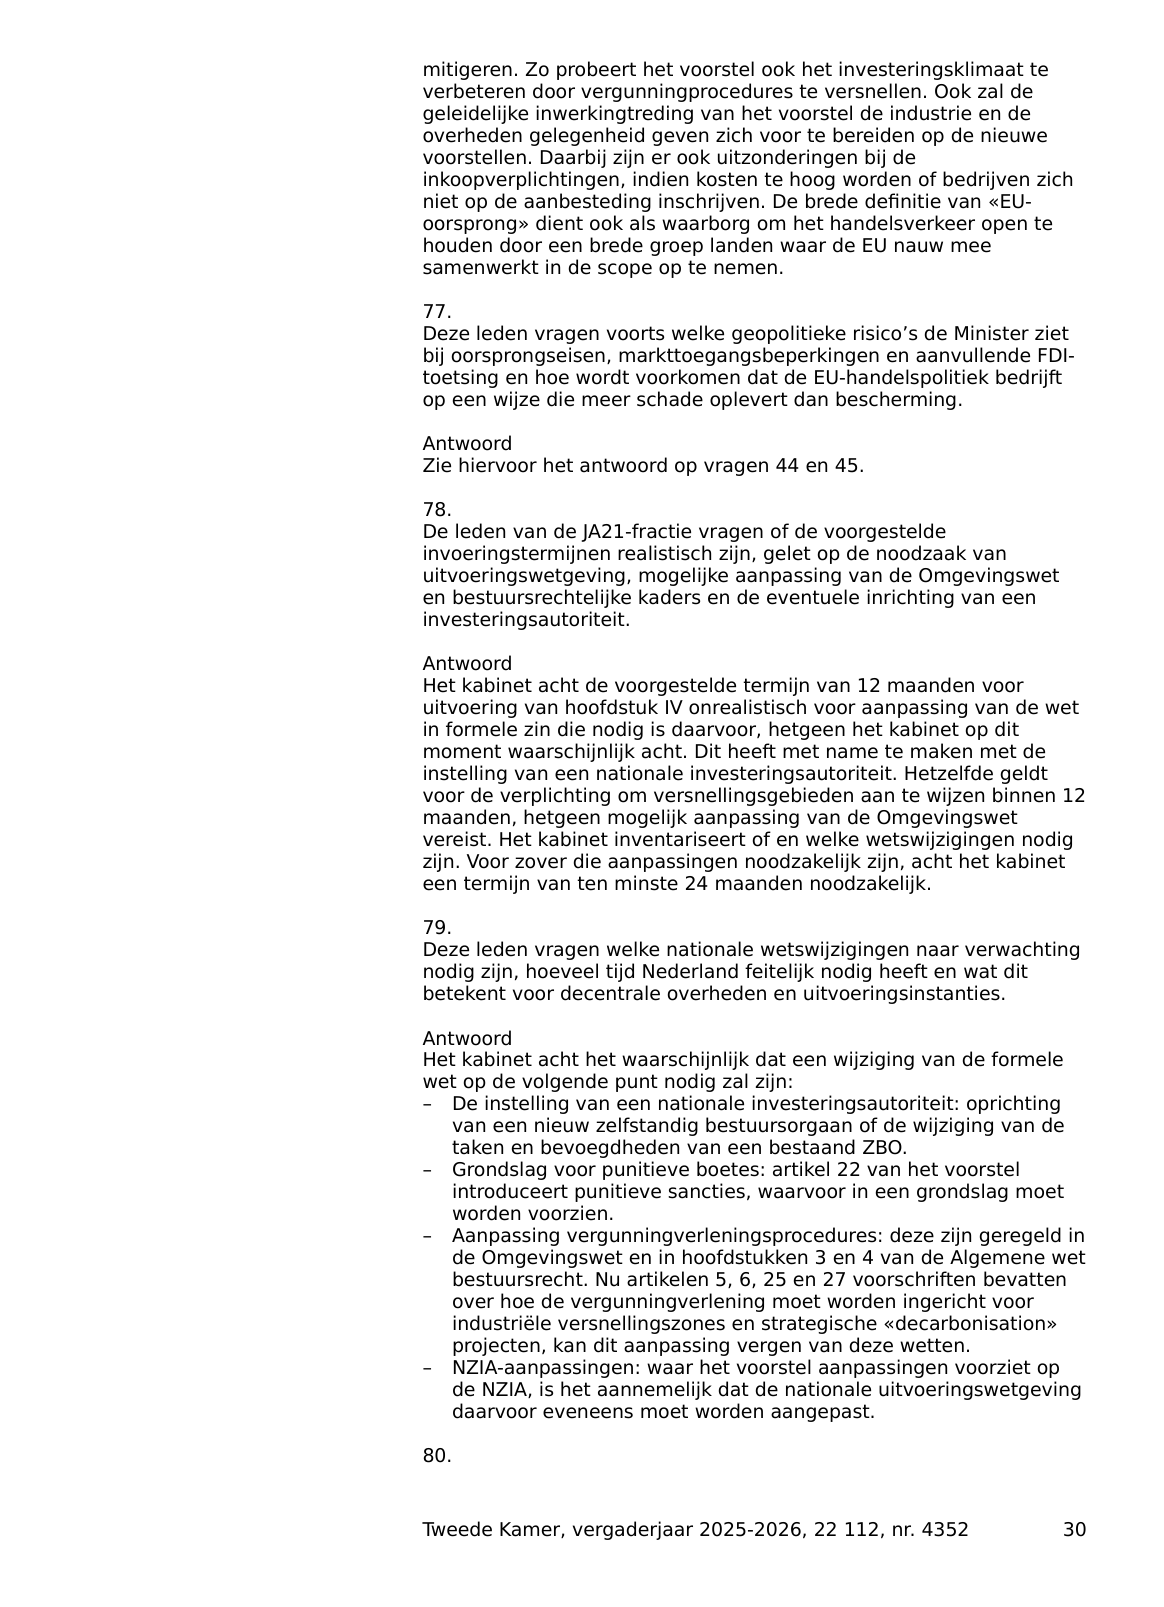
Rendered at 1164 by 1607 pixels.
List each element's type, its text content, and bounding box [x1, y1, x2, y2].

text 78. [422, 499, 1087, 521]
text Antwoord [422, 433, 1087, 455]
text Antwoord [422, 653, 1087, 675]
text Het kabinet acht de voorgestelde termijn van 12 maanden voor uitvoering van hoofdstuk IV onrealistisch voor aanpassing van de wet in formele zin die nodig is daarvoor, hetgeen het kabinet op dit moment waarschijnlijk acht. Dit heeft met name te maken met de instelling van een nationale investeringsautoriteit. Hetzelfde geldt voor de verplichting om versnellingsgebieden aan te wijzen binnen 12 maanden, hetgeen mogelijk aanpassing van de Omgevingswet vereist. Het kabinet inventariseert of en welke wetswijzigingen nodig zijn. Voor zover die aanpassingen noodzakelijk zijn, acht het kabinet een termijn van ten minste 24 maanden noodzakelijk. [422, 675, 1087, 895]
text – Aanpassing vergunningverleningsprocedures: deze zijn geregeld in de Omgevingswet en in hoofdstukken 3 en 4 van de Algemene wet bestuursrecht. Nu artikelen 5, 6, 25 en 27 voorschriften bevatten over hoe de vergunningverlening moet worden ingericht voor industriële versnellingszones en strategische «decarbonisation» projecten, kan dit aanpassing vergen van deze wetten. [422, 1225, 1087, 1357]
text Deze leden vragen welke nationale wetswijzigingen naar verwachting nodig zijn, hoeveel tijd Nederland feitelijk nodig heeft en wat dit betekent voor decentrale overheden en uitvoeringsinstanties. [422, 939, 1087, 1005]
text 77. [422, 301, 1087, 323]
text 80. [422, 1445, 1087, 1467]
text – NZIA-aanpassingen: waar het voorstel aanpassingen voorziet op de NZIA, is het aannemelijk dat de nationale uitvoeringswetgeving daarvoor eveneens moet worden aangepast. [422, 1357, 1087, 1423]
text Zie hiervoor het antwoord op vragen 44 en 45. [422, 455, 1087, 477]
text Antwoord [422, 1027, 1087, 1049]
text – De instelling van een nationale investeringsautoriteit: oprichting van een nieuw zelfstandig bestuursorgaan of de wijziging van de taken en bevoegdheden van een bestaand ZBO. [422, 1093, 1087, 1159]
text – Grondslag voor punitieve boetes: artikel 22 van het voorstel introduceert punitieve sancties, waarvoor in een grondslag moet worden voorzien. [422, 1159, 1087, 1225]
text Deze leden vragen voorts welke geopolitieke risico’s de Minister ziet bij oorsprongseisen, markttoegangsbeperkingen en aanvullende FDI-toetsing en hoe wordt voorkomen dat de EU-handelspolitiek bedrijft op een wijze die meer schade oplevert dan bescherming. [422, 323, 1087, 411]
text mitigeren. Zo probeert het voorstel ook het investeringsklimaat te verbeteren door vergunningprocedures te versnellen. Ook zal de geleidelijke inwerkingtreding van het voorstel de industrie en de overheden gelegenheid geven zich voor te bereiden op de nieuwe voorstellen. Daarbij zijn er ook uitzonderingen bij de inkoopverplichtingen, indien kosten te hoog worden of bedrijven zich niet op de aanbesteding inschrijven. De brede definitie van «EU-oorsprong» dient ook als waarborg om het handelsverkeer open te houden door een brede groep landen waar de EU nauw mee samenwerkt in de scope op te nemen. [422, 59, 1087, 279]
text De leden van de JA21-fractie vragen of de voorgestelde invoeringstermijnen realistisch zijn, gelet op de noodzaak van uitvoeringswetgeving, mogelijke aanpassing van de Omgevingswet en bestuursrechtelijke kaders en de eventuele inrichting van een investeringsautoriteit. [422, 521, 1087, 631]
text 79. [422, 917, 1087, 939]
text Het kabinet acht het waarschijnlijk dat een wijziging van de formele wet op de volgende punt nodig zal zijn: [422, 1049, 1087, 1093]
